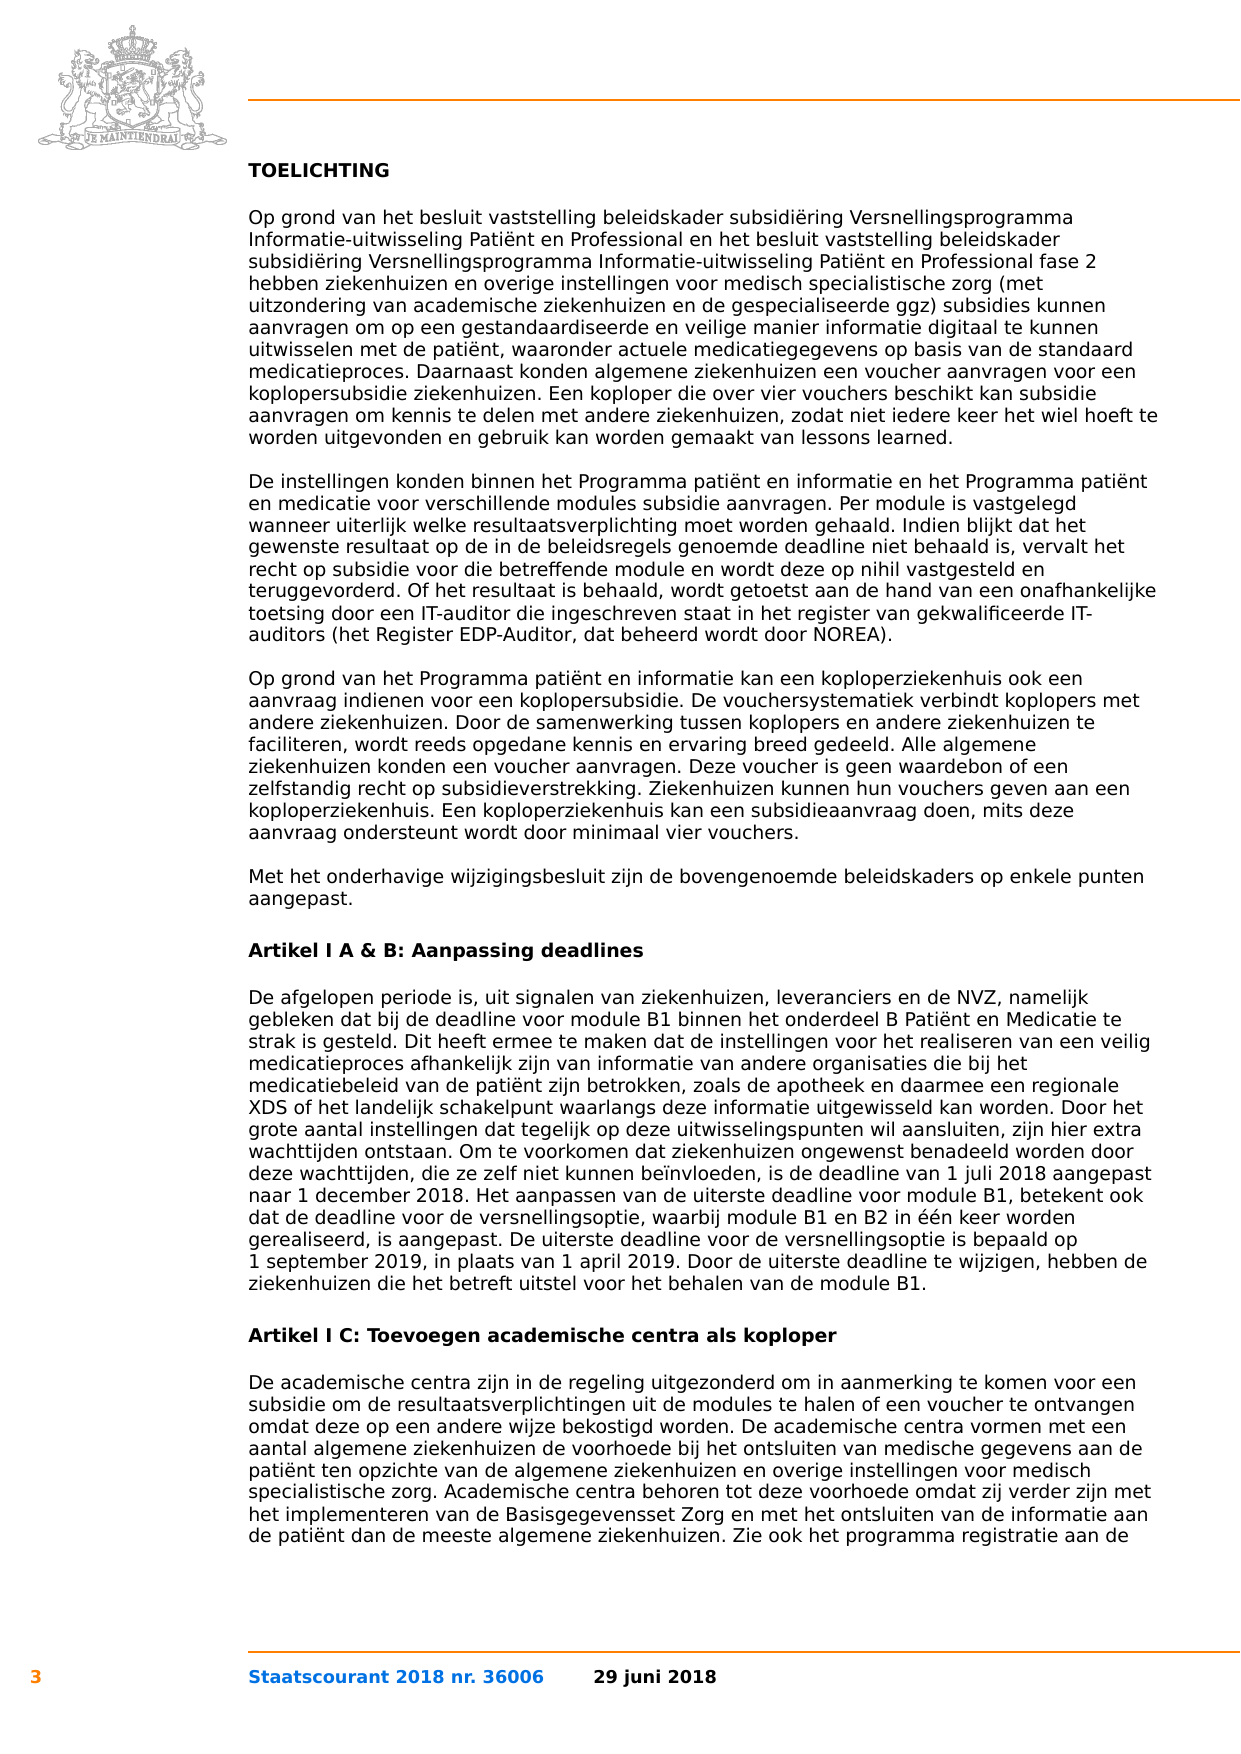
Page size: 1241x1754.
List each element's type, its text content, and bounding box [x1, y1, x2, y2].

text Op grond van het besluit vaststelling beleidskader subsidiëring Versnellingsprogramma Informatie-uitwisseling Patiënt en Professional en het besluit vaststelling beleidskader subsidiëring Versnellingsprogramma Informatie-uitwisseling Patiënt en Professional fase 2 hebben ziekenhuizen en overige instellingen voor medisch specialistische zorg (met uitzondering van academische ziekenhuizen en de gespecialiseerde ggz) subsidies kunnen aanvragen om op een gestandaardiseerde en veilige manier informatie digitaal te kunnen uitwisselen met de patiënt, waaronder actuele medicatiegegevens op basis van de standaard medicatieproces. Daarnaast konden algemene ziekenhuizen een voucher aanvragen voor een koplopersubsidie ziekenhuizen. Een koploper die over vier vouchers beschikt kan subsidie aanvragen om kennis te delen met andere ziekenhuizen, zodat niet iedere keer het wiel hoeft te worden uitgevonden en gebruik kan worden gemaakt van lessons learned. [248, 207, 1163, 449]
text De academische centra zijn in de regeling uitgezonderd om in aanmerking te komen voor een subsidie om de resultaatsverplichtingen uit de modules te halen of een voucher te ontvangen omdat deze op een andere wijze bekostigd worden. De academische centra vormen met een aantal algemene ziekenhuizen de voorhoede bij het ontsluiten van medische gegevens aan de patiënt ten opzichte van de algemene ziekenhuizen en overige instellingen voor medisch specialistische zorg. Academische centra behoren tot deze voorhoede omdat zij verder zijn met het implementeren van de Basisgegevensset Zorg en met het ontsluiten van de informatie aan de patiënt dan de meeste algemene ziekenhuizen. Zie ook het programma registratie aan de [248, 1372, 1163, 1547]
text Op grond van het Programma patiënt en informatie kan een koploperziekenhuis ook een aanvraag indienen voor een koplopersubsidie. De vouchersystematiek verbindt koplopers met andere ziekenhuizen. Door de samenwerking tussen koplopers en andere ziekenhuizen te faciliteren, wordt reeds opgedane kennis en ervaring breed gedeeld. Alle algemene ziekenhuizen konden een voucher aanvragen. Deze voucher is geen waardebon of een zelfstandig recht op subsidieverstrekking. Ziekenhuizen kunnen hun vouchers geven aan een koploperziekenhuis. Een koploperziekenhuis kan een subsidieaanvraag doen, mits deze aanvraag ondersteunt wordt door minimaal vier vouchers. [248, 668, 1163, 844]
subtitle Artikel I C: Toevoegen academische centra als koploper [248, 1324, 1163, 1347]
text Met het onderhavige wijzigingsbesluit zijn de bovengenoemde beleidskaders op enkele punten aangepast. [248, 866, 1163, 910]
subtitle TOELICHTING [248, 160, 1163, 182]
subtitle Artikel I A & B: Aanpassing deadlines [248, 940, 1163, 962]
picture [38, 25, 227, 150]
text De afgelopen periode is, uit signalen van ziekenhuizen, leveranciers en de NVZ, namelijk gebleken dat bij de deadline voor module B1 binnen het onderdeel B Patiënt en Medicatie te strak is gesteld. Dit heeft ermee te maken dat de instellingen voor het realiseren van een veilig medicatieproces afhankelijk zijn van informatie van andere organisaties die bij het medicatiebeleid van de patiënt zijn betrokken, zoals de apotheek en daarmee een regionale XDS of het landelijk schakelpunt waarlangs deze informatie uitgewisseld kan worden. Door het grote aantal instellingen dat tegelijk op deze uitwisselingspunten wil aansluiten, zijn hier extra wachttijden ontstaan. Om te voorkomen dat ziekenhuizen ongewenst benadeeld worden door deze wachttijden, die ze zelf niet kunnen beïnvloeden, is de deadline van 1 juli 2018 aangepast naar 1 december 2018. Het aanpassen van de uiterste deadline voor module B1, betekent ook dat de deadline voor de versnellingsoptie, waarbij module B1 en B2 in één keer worden gerealiseerd, is aangepast. De uiterste deadline voor de versnellingsoptie is bepaald op 1 september 2019, in plaats van 1 april 2019. Door de uiterste deadline te wijzigen, hebben de ziekenhuizen die het betreft uitstel voor het behalen van de module B1. [248, 987, 1163, 1294]
text De instellingen konden binnen het Programma patiënt en informatie en het Programma patiënt en medicatie voor verschillende modules subsidie aanvragen. Per module is vastgelegd wanneer uiterlijk welke resultaatsverplichting moet worden gehaald. Indien blijkt dat het gewenste resultaat op de in de beleidsregels genoemde deadline niet behaald is, vervalt het recht op subsidie voor die betreffende module en wordt deze op nihil vastgesteld en teruggevorderd. Of het resultaat is behaald, wordt getoetst aan de hand van een onafhankelijke toetsing door een IT-auditor die ingeschreven staat in het register van gekwalificeerde IT-auditors (het Register EDP-Auditor, dat beheerd wordt door NOREA). [248, 471, 1163, 646]
